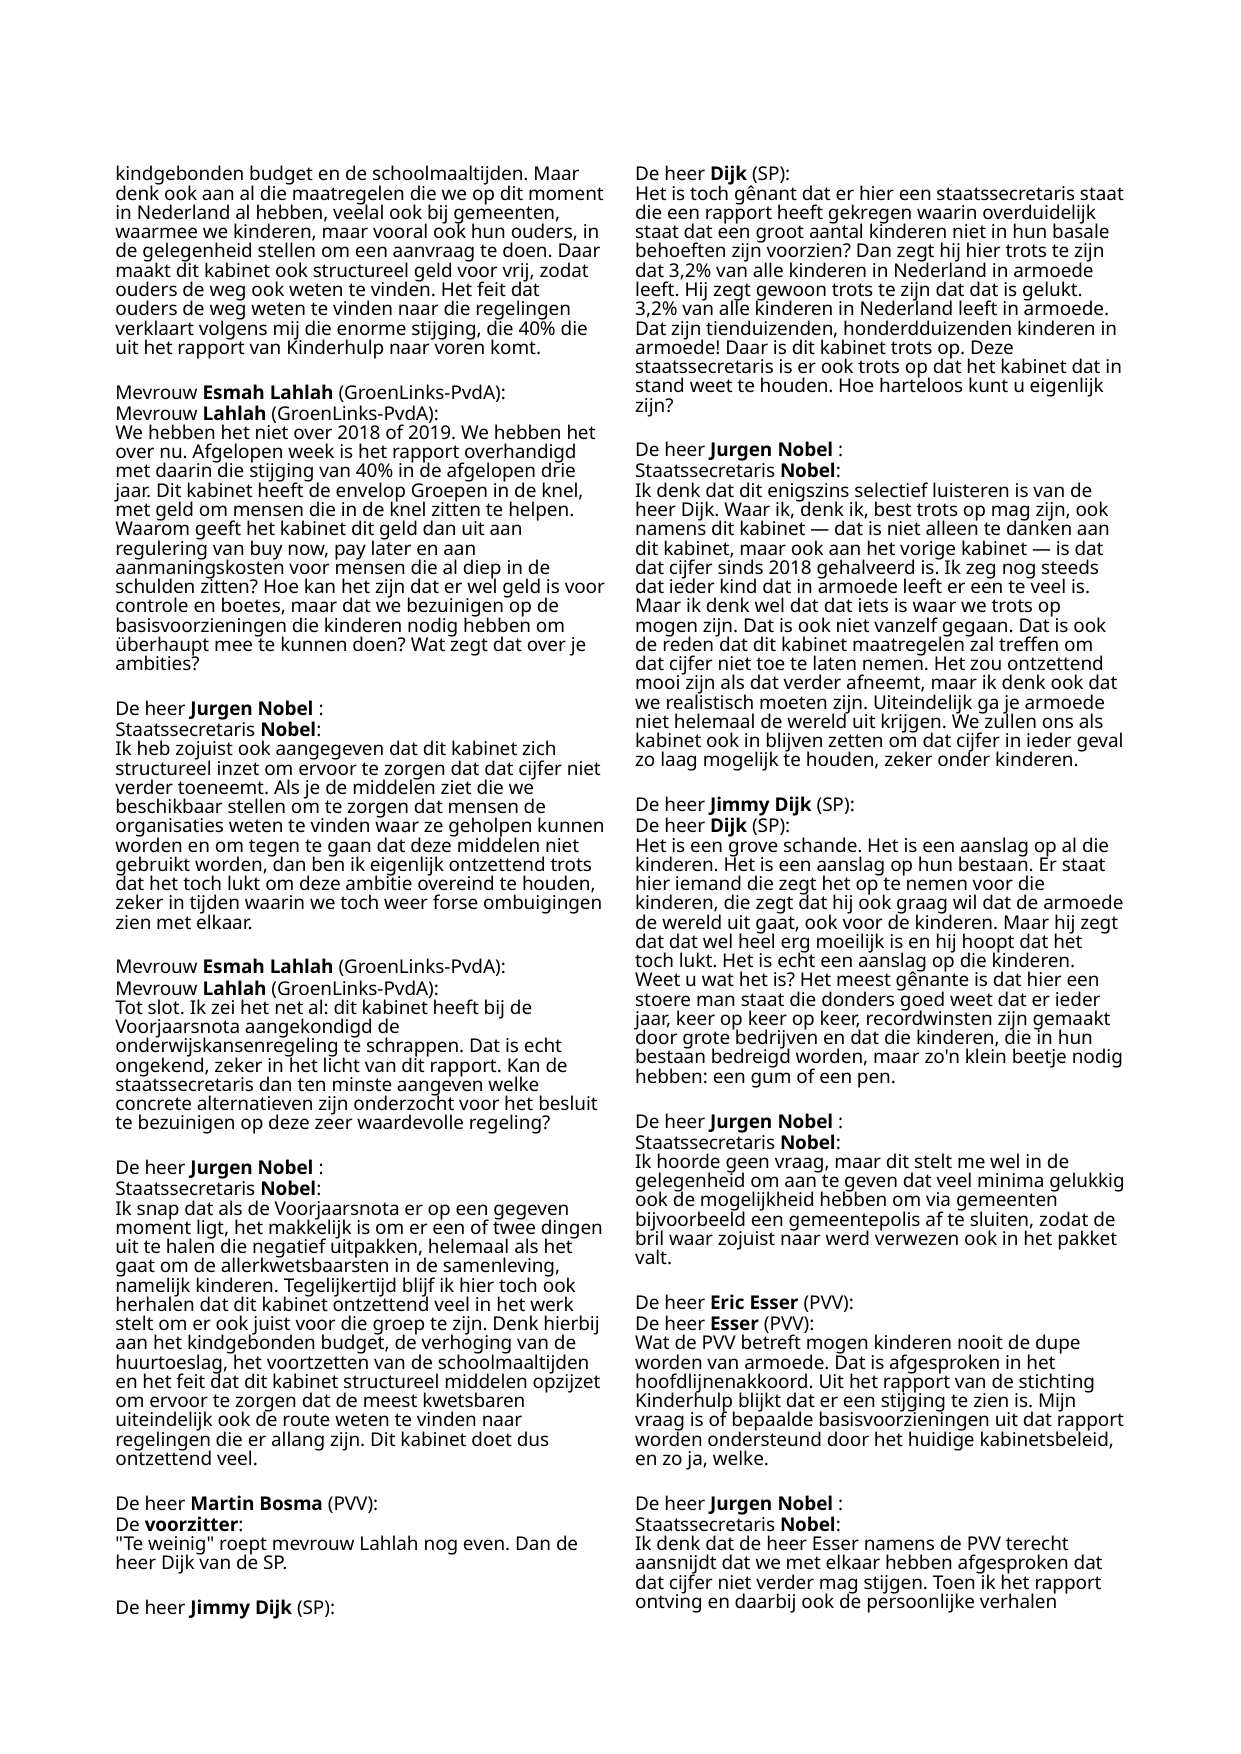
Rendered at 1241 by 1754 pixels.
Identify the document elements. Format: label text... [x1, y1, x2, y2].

text De heer Jurgen Nobel : [635, 1108, 1125, 1134]
text Staatssecretaris Nobel: [635, 1516, 1125, 1535]
text Staatssecretaris Nobel: [115, 721, 605, 740]
text Ik heb zojuist ook aangegeven dat dit kabinet zich structureel inzet om ervoor te zorgen dat dat cijfer niet verder toeneemt. Als je de middelen ziet die we beschikbaar stellen om te zorgen dat mensen de organisaties weten te vinden waar ze geholpen kunnen worden en om tegen te gaan dat deze middelen niet gebruikt worden, dan ben ik eigenlijk ontzettend trots dat het toch lukt om deze ambitie overeind te houden, zeker in tijden waarin we toch weer forse ombuigingen zien met elkaar. [115, 740, 605, 933]
text Ik denk dat de heer Esser namens de PVV terecht aansnijdt dat we met elkaar hebben afgesproken dat dat cijfer niet verder mag stijgen. Toen ik het rapport ontving en daarbij ook de persoonlijke verhalen [635, 1535, 1125, 1612]
text Staatssecretaris Nobel: [635, 462, 1125, 482]
text De heer Dijk (SP): [635, 817, 1125, 837]
text Het is toch gênant dat er hier een staatssecretaris staat die een rapport heeft gekregen waarin overduidelijk staat dat een groot aantal kinderen niet in hun basale behoeften zijn voorzien? Dan zegt hij hier trots te zijn dat 3,2% van alle kinderen in Nederland in armoede leeft. Hij zegt gewoon trots te zijn dat dat is gelukt. 3,2% van alle kinderen in Nederland leeft in armoede. Dat zijn tienduizenden, honderdduizenden kinderen in armoede! Daar is dit kabinet trots op. Deze staatssecretaris is er ook trots op dat het kabinet dat in stand weet te houden. Hoe harteloos kunt u eigenlijk zijn? [635, 184, 1125, 416]
text "Te weinig" roept mevrouw Lahlah nog even. Dan de heer Dijk van de SP. [115, 1535, 605, 1574]
text Mevrouw Lahlah (GroenLinks-PvdA): [115, 979, 605, 999]
text We hebben het niet over 2018 of 2019. We hebben het over nu. Afgelopen week is het rapport overhandigd met daarin die stijging van 40% in de afgelopen drie jaar. Dit kabinet heeft de envelop Groepen in de knel, met geld om mensen die in de knel zitten te helpen. Waarom geeft het kabinet dit geld dan uit aan regulering van buy now, pay later en aan aanmaningskosten voor mensen die al diep in de schulden zitten? Hoe kan het zijn dat er wel geld is voor controle en boetes, maar dat we bezuinigen op de basisvoorzieningen die kinderen nodig hebben om überhaupt mee te kunnen doen? Wat zegt dat over je ambities? [115, 424, 605, 674]
text De heer Jimmy Dijk (SP): [115, 1594, 605, 1620]
text De voorzitter: [115, 1516, 605, 1535]
text Ik denk dat dit enigszins selectief luisteren is van de heer Dijk. Waar ik, denk ik, best trots op mag zijn, ook namens dit kabinet — dat is niet alleen te danken aan dit kabinet, maar ook aan het vorige kabinet — is dat dat cijfer sinds 2018 gehalveerd is. Ik zeg nog steeds dat ieder kind dat in armoede leeft er een te veel is. Maar ik denk wel dat dat iets is waar we trots op mogen zijn. Dat is ook niet vanzelf gegaan. Dat is ook de reden dat dit kabinet maatregelen zal treffen om dat cijfer niet toe te laten nemen. Het zou ontzettend mooi zijn als dat verder afneemt, maar ik denk ook dat we realistisch moeten zijn. Uiteindelijk ga je armoede niet helemaal de wereld uit krijgen. We zullen ons als kabinet ook in blijven zetten om dat cijfer in ieder geval zo laag mogelijk te houden, zeker onder kinderen. [635, 482, 1125, 771]
text De heer Eric Esser (PVV): [635, 1289, 1125, 1315]
text De heer Jurgen Nobel : [115, 1154, 605, 1180]
text Mevrouw Esmah Lahlah (GroenLinks-PvdA): [115, 379, 605, 404]
text Tot slot. Ik zei het net al: dit kabinet heeft bij de Voorjaarsnota aangekondigd de onderwijskansenregeling te schrappen. Dat is echt ongekend, zeker in het licht van dit rapport. Kan de staatssecretaris dan ten minste aangeven welke concrete alternatieven zijn onderzocht voor het besluit te bezuinigen op deze zeer waardevolle regeling? [115, 999, 605, 1134]
text Mevrouw Esmah Lahlah (GroenLinks-PvdA): [115, 954, 605, 979]
text Wat de PVV betreft mogen kinderen nooit de dupe worden van armoede. Dat is afgesproken in het hoofdlijnenakkoord. Uit het rapport van de stichting Kinderhulp blijkt dat er een stijging te zien is. Mijn vraag is of bepaalde basisvoorzieningen uit dat rapport worden ondersteund door het huidige kabinetsbeleid, en zo ja, welke. [635, 1334, 1125, 1469]
text De heer Jurgen Nobel : [635, 437, 1125, 462]
text De heer Esser (PVV): [635, 1315, 1125, 1334]
text De heer Jurgen Nobel : [635, 1490, 1125, 1516]
text Mevrouw Lahlah (GroenLinks-PvdA): [115, 404, 605, 424]
text De heer Dijk (SP): [635, 165, 1125, 184]
text Staatssecretaris Nobel: [115, 1180, 605, 1199]
text kindgebonden budget en de schoolmaaltijden. Maar denk ook aan al die maatregelen die we op dit moment in Nederland al hebben, veelal ook bij gemeenten, waarmee we kinderen, maar vooral ook hun ouders, in de gelegenheid stellen om een aanvraag te doen. Daar maakt dit kabinet ook structureel geld voor vrij, zodat ouders de weg ook weten te vinden. Het feit dat ouders de weg weten te vinden naar die regelingen verklaart volgens mij die enorme stijging, die 40% die uit het rapport van Kinderhulp naar voren komt. [115, 165, 605, 358]
text Staatssecretaris Nobel: [635, 1134, 1125, 1153]
text Ik hoorde geen vraag, maar dit stelt me wel in de gelegenheid om aan te geven dat veel minima gelukkig ook de mogelijkheid hebben om via gemeenten bijvoorbeeld een gemeentepolis af te sluiten, zodat de bril waar zojuist naar werd verwezen ook in het pakket valt. [635, 1153, 1125, 1268]
text Ik snap dat als de Voorjaarsnota er op een gegeven moment ligt, het makkelijk is om er een of twee dingen uit te halen die negatief uitpakken, helemaal als het gaat om de allerkwetsbaarsten in de samenleving, namelijk kinderen. Tegelijkertijd blijf ik hier toch ook herhalen dat dit kabinet ontzettend veel in het werk stelt om er ook juist voor die groep te zijn. Denk hierbij aan het kindgebonden budget, de verhoging van de huurtoeslag, het voortzetten van de schoolmaaltijden en het feit dat dit kabinet structureel middelen opzijzet om ervoor te zorgen dat de meest kwetsbaren uiteindelijk ook de route weten te vinden naar regelingen die er allang zijn. Dit kabinet doet dus ontzettend veel. [115, 1199, 605, 1469]
text De heer Martin Bosma (PVV): [115, 1490, 605, 1516]
text De heer Jimmy Dijk (SP): [635, 792, 1125, 817]
text De heer Jurgen Nobel : [115, 695, 605, 721]
text Het is een grove schande. Het is een aanslag op al die kinderen. Het is een aanslag op hun bestaan. Er staat hier iemand die zegt het op te nemen voor die kinderen, die zegt dat hij ook graag wil dat de armoede de wereld uit gaat, ook voor de kinderen. Maar hij zegt dat dat wel heel erg moeilijk is en hij hoopt dat het toch lukt. Het is echt een aanslag op die kinderen. Weet u wat het is? Het meest gênante is dat hier een stoere man staat die donders goed weet dat er ieder jaar, keer op keer op keer, recordwinsten zijn gemaakt door grote bedrijven en dat die kinderen, die in hun bestaan bedreigd worden, maar zo'n klein beetje nodig hebben: een gum of een pen. [635, 837, 1125, 1087]
